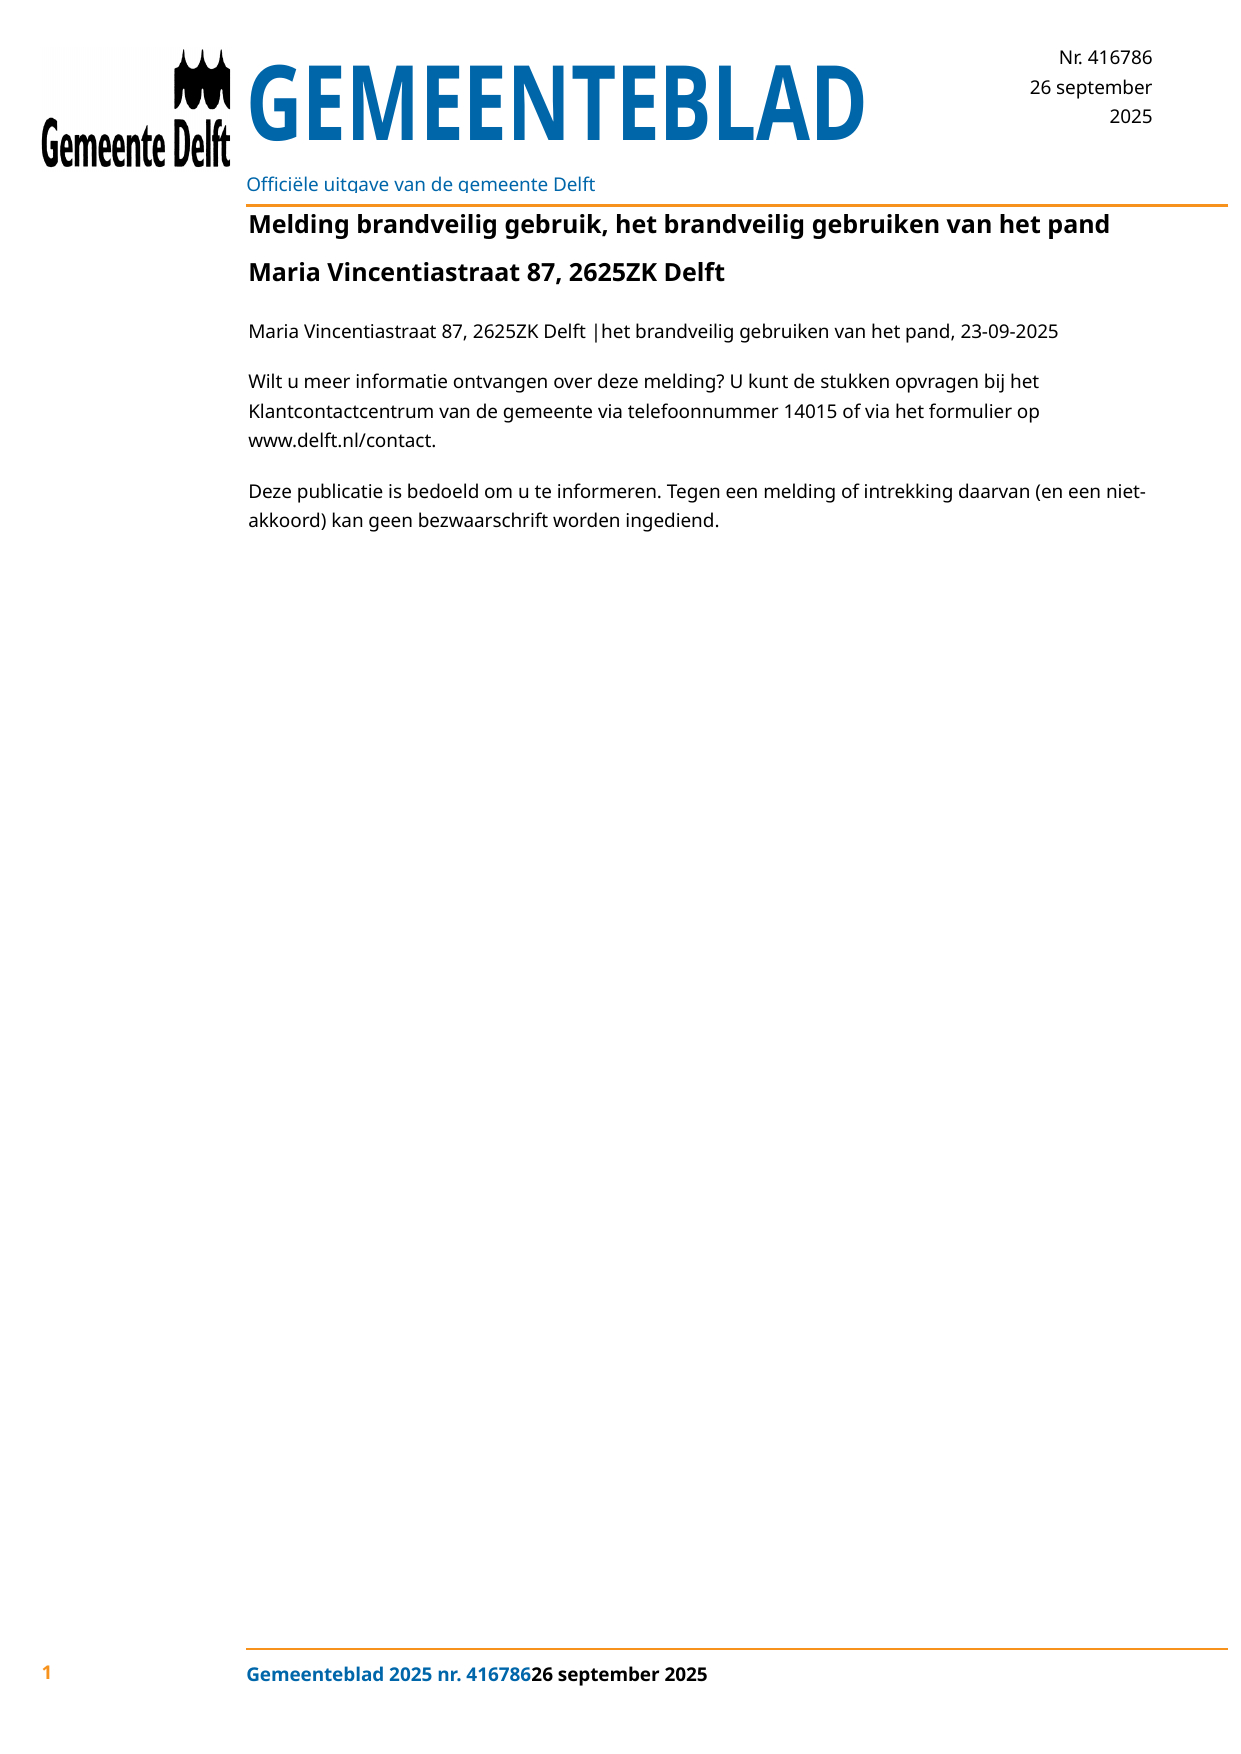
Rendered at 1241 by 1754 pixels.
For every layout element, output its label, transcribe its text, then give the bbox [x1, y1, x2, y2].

text Maria Vincentiastraat 87, 2625ZK Delft |het brandveilig gebruiken van het pand, 23-09-2025 [248, 318, 1152, 344]
text Deze publicatie is bedoeld om u te informeren. Tegen een melding of intrekking daarvan (en een niet-akkoord) kan geen bezwaarschrift worden ingediend. [248, 478, 1152, 533]
text Melding brandveilig gebruik, het brandveilig gebruiken van het pand Maria Vincentiastraat 87, 2625ZK Delft [248, 207, 1152, 288]
picture [41, 47, 231, 172]
text Wilt u meer informatie ontvangen over deze melding? U kunt de stukken opvragen bij het Klantcontactcentrum van de gemeente via telefoonnummer 14015 of via het formulier op www.delft.nl/contact. [248, 368, 1152, 453]
